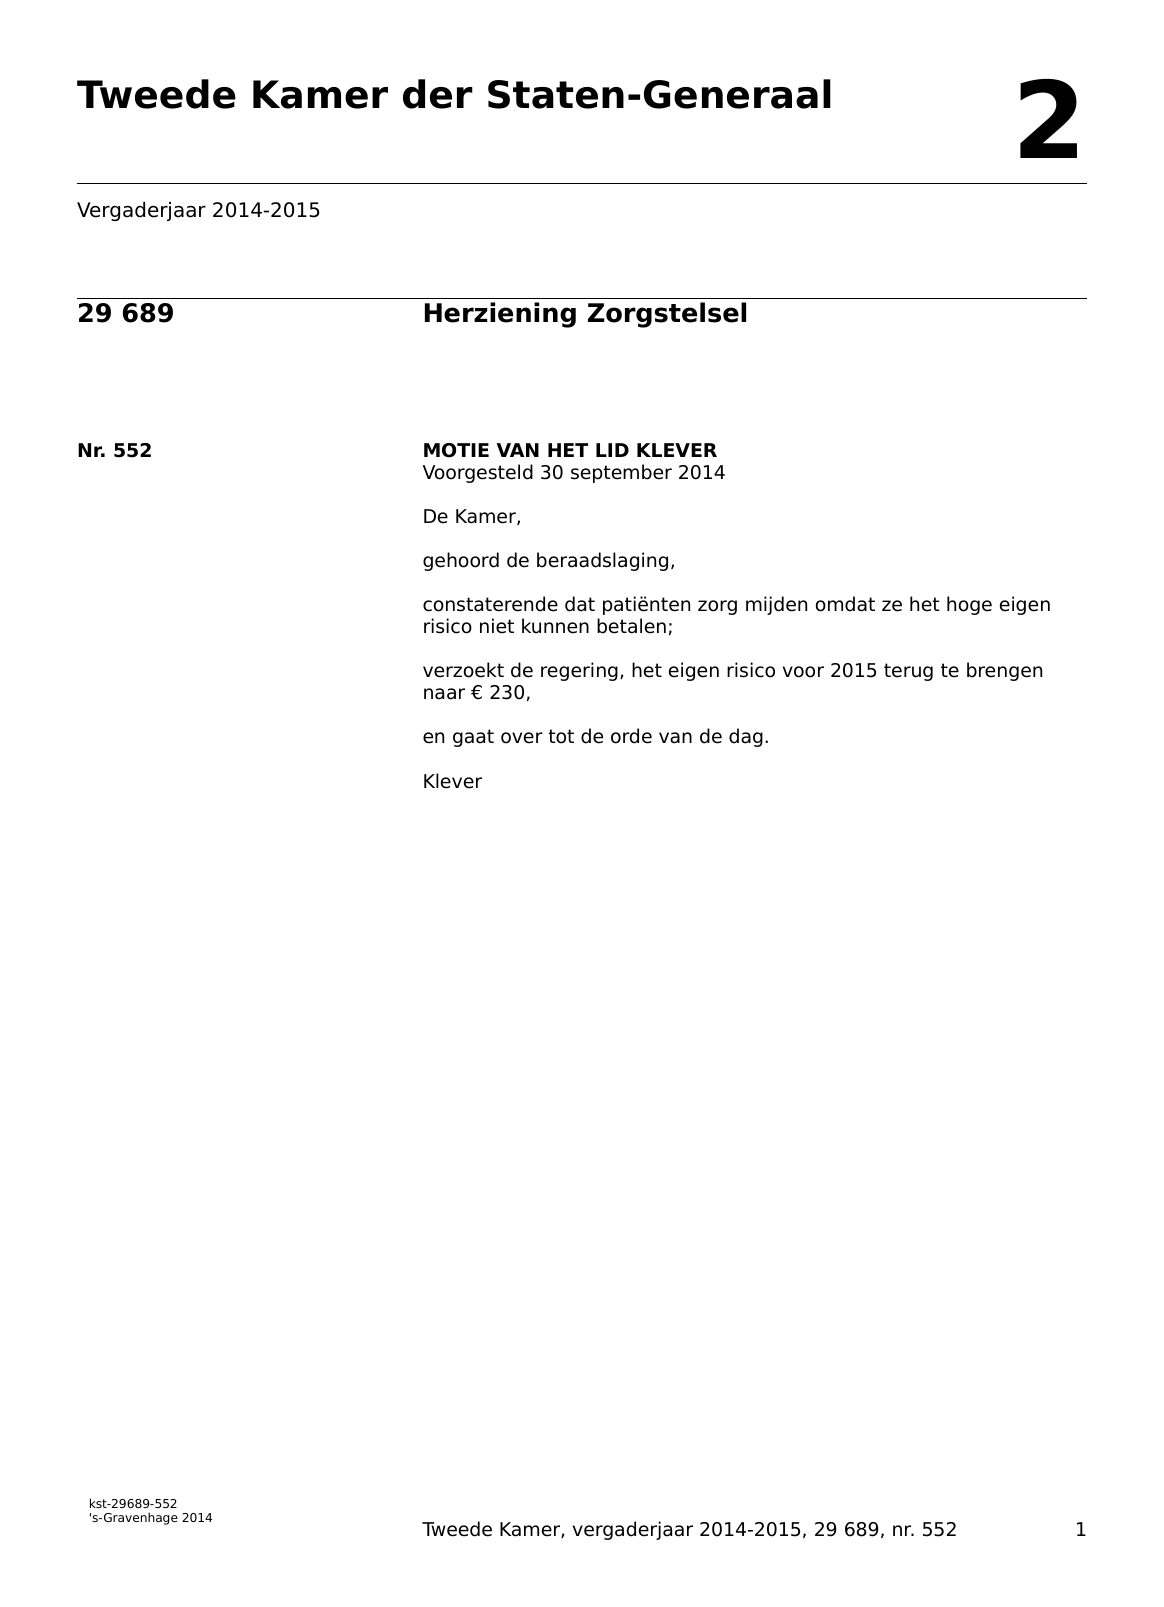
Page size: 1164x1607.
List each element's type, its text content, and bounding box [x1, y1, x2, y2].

text De Kamer, [422, 506, 1087, 528]
text verzoekt de regering, het eigen risico voor 2015 terug te brengen naar € 230, [422, 660, 1087, 704]
text 's-Gravenhage 2014 [88, 1511, 323, 1525]
text Klever [422, 771, 1087, 793]
table_header Tweede Kamer der Staten-Generaal [77, 59, 886, 183]
text Voorgesteld 30 september 2014 [422, 462, 1087, 484]
text constaterende dat patiënten zorg mijden omdat ze het hoge eigen risico niet kunnen betalen; [422, 594, 1087, 638]
table_header 2 [886, 59, 1087, 183]
text en gaat over tot de orde van de dag. [422, 726, 1087, 748]
subtitle 29 689 Herziening Zorgstelsel [77, 299, 1087, 329]
subtitle Nr. 552 MOTIE VAN HET LID KLEVER [77, 440, 1087, 462]
text gehoord de beraadslaging, [422, 550, 1087, 572]
table_cell Vergaderjaar 2014-2015 [77, 184, 1087, 298]
text kst-29689-552 [88, 1497, 323, 1511]
